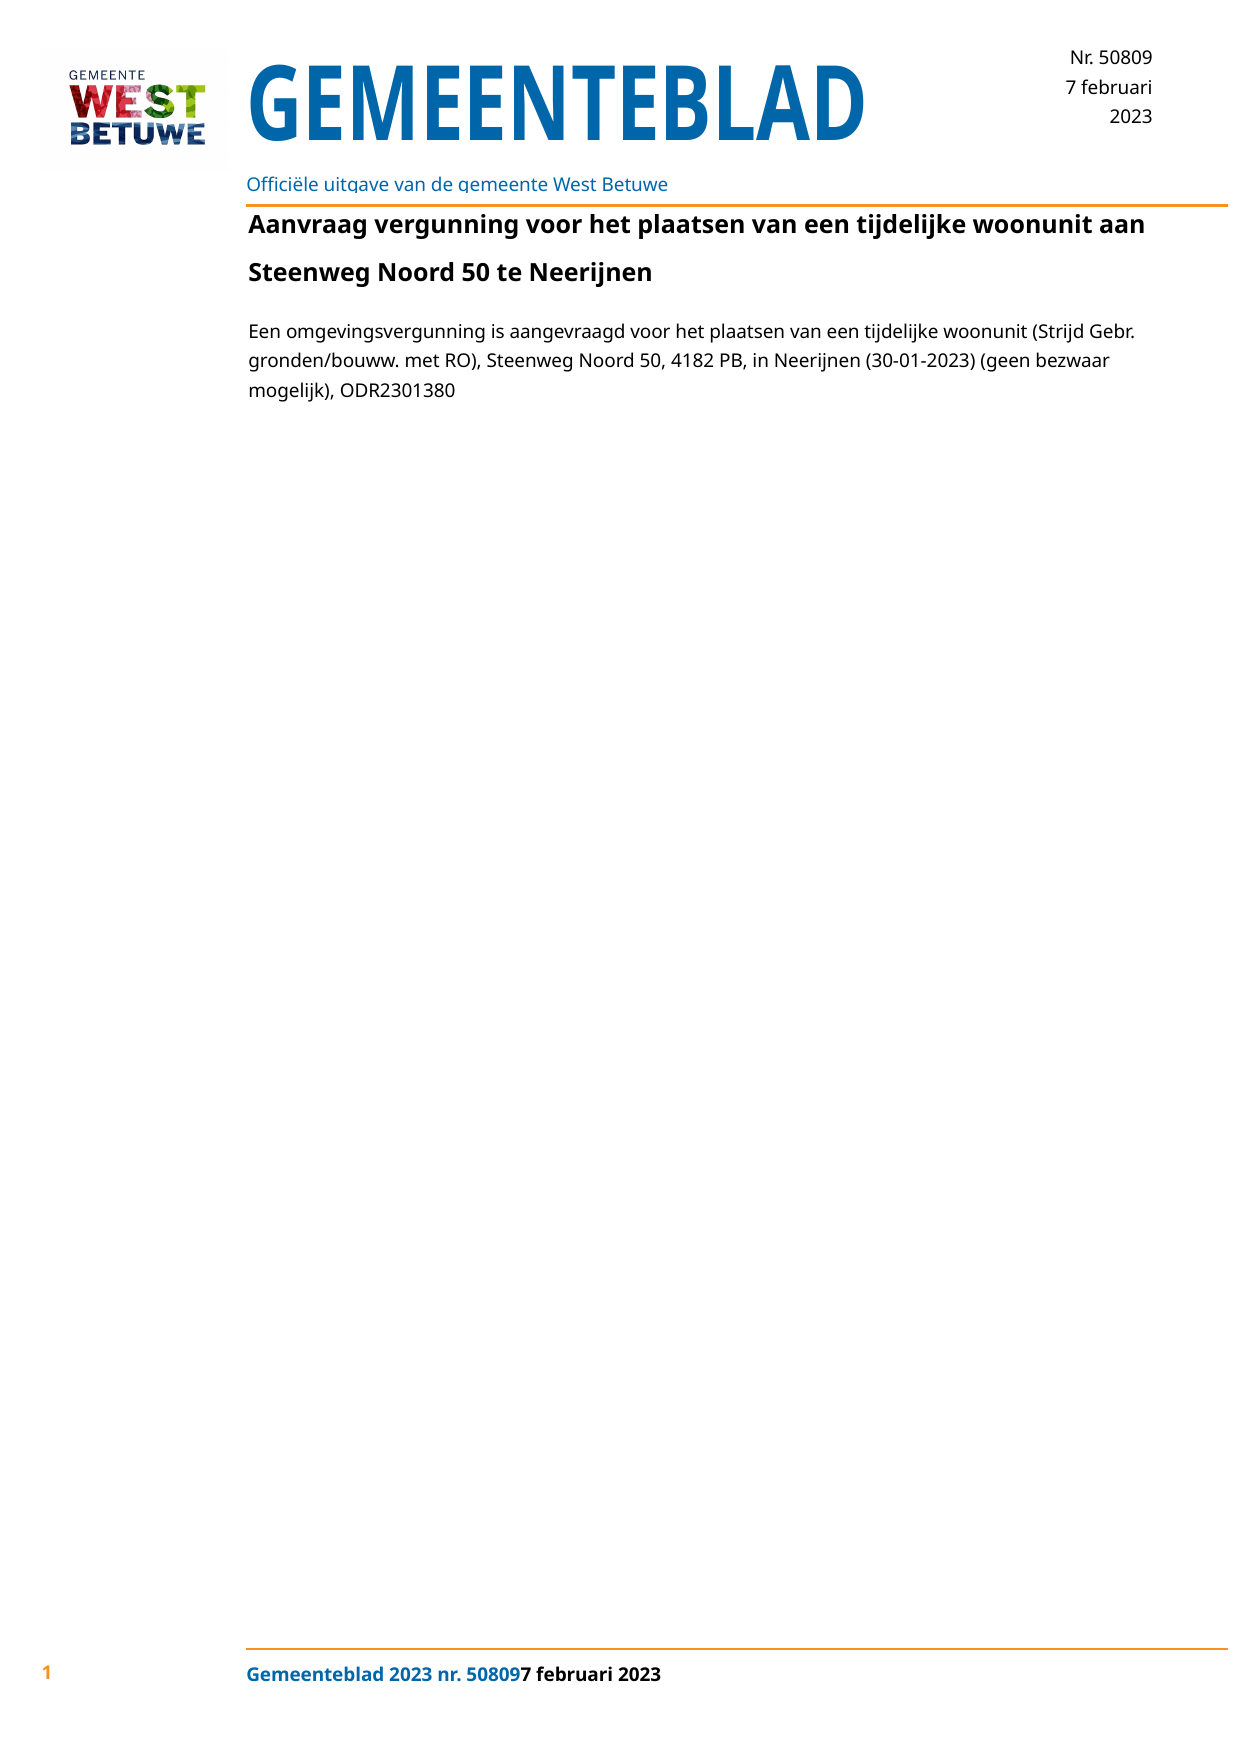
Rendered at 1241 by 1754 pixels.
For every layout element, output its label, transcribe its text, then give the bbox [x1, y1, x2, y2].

text Aanvraag vergunning voor het plaatsen van een tijdelijke woonunit aan Steenweg Noord 50 te Neerijnen [248, 207, 1152, 288]
picture [41, 47, 231, 172]
text Een omgevingsvergunning is aangevraagd voor het plaatsen van een tijdelijke woonunit (Strijd Gebr. gronden/bouww. met RO), Steenweg Noord 50, 4182 PB, in Neerijnen (30-01-2023) (geen bezwaar mogelijk), ODR2301380 [248, 318, 1152, 403]
